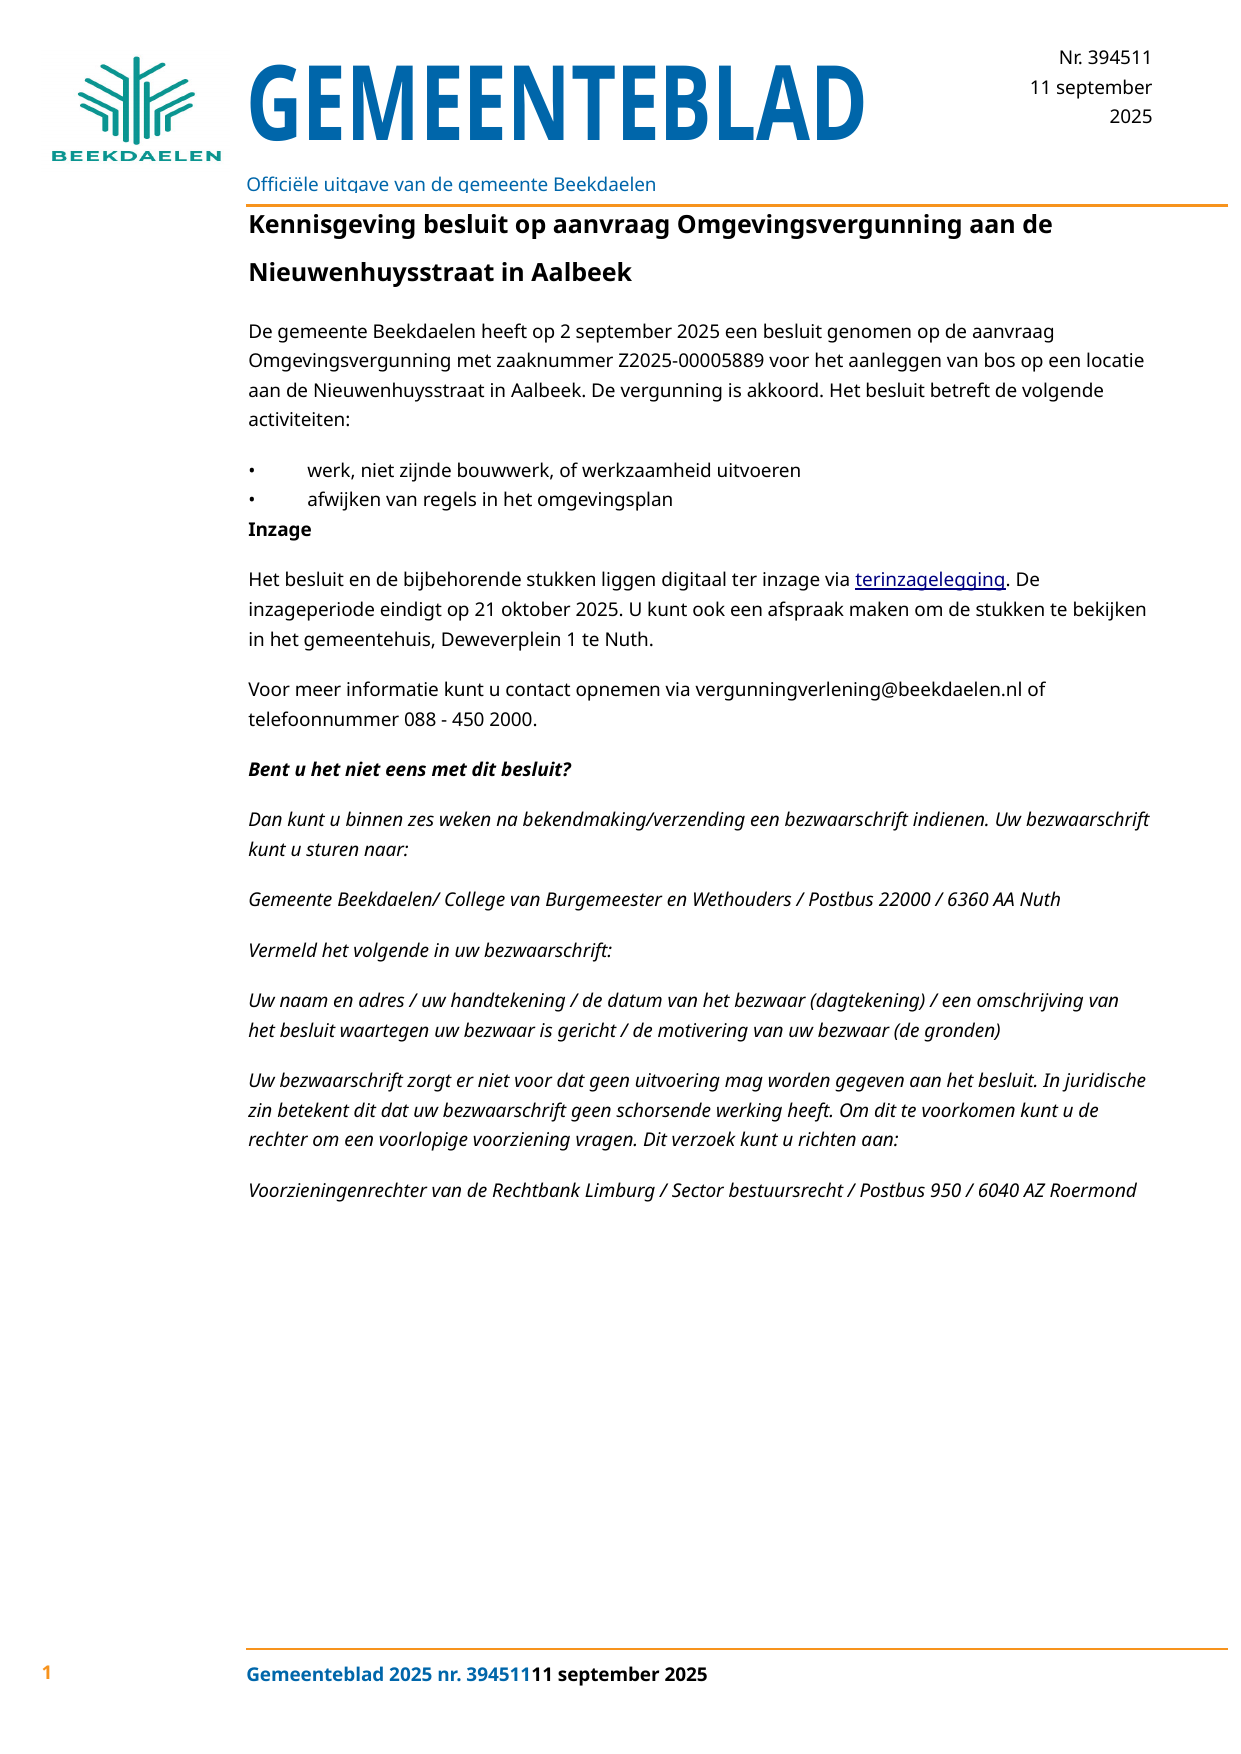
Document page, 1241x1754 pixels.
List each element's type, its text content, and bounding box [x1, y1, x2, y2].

text Vermeld het volgende in uw bezwaarschrift: [248, 937, 1152, 963]
text Kennisgeving besluit op aanvraag Omgevingsvergunning aan de Nieuwenhuysstraat in Aalbeek [248, 207, 1152, 288]
list werk, niet zijnde bouwwerk, of werkzaamheid uitvoeren [248, 457, 1152, 483]
text Dan kunt u binnen zes weken na bekendmaking/verzending een bezwaarschrift indienen. Uw bezwaarschrift kunt u sturen naar: [248, 807, 1152, 862]
text Uw bezwaarschrift zorgt er niet voor dat geen uitvoering mag worden gegeven aan het besluit. In juridische zin betekent dit dat uw bezwaarschrift geen schorsende werking heeft. Om dit te voorkomen kunt u de rechter om een voorlopige voorziening vragen. Dit verzoek kunt u richten aan: [248, 1067, 1152, 1152]
text Uw naam en adres / uw handtekening / de datum van het bezwaar (dagtekening) / een omschrijving van het besluit waartegen uw bezwaar is gericht / de motivering van uw bezwaar (de gronden) [248, 987, 1152, 1043]
text De gemeente Beekdaelen heeft op 2 september 2025 een besluit genomen op de aanvraag Omgevingsvergunning met zaaknummer Z2025-00005889 voor het aanleggen van bos op een locatie aan de Nieuwenhuysstraat in Aalbeek. De vergunning is akkoord. Het besluit betreft de volgende activiteiten: [248, 318, 1152, 432]
text Voor meer informatie kunt u contact opnemen via vergunningverlening@beekdaelen.nl of telefoonnummer 088 - 450 2000. [248, 676, 1152, 732]
picture [41, 47, 231, 172]
text Inzage [248, 516, 1152, 542]
text Voorzieningenrechter van de Rechtbank Limburg / Sector bestuursrecht / Postbus 950 / 6040 AZ Roermond [248, 1177, 1152, 1203]
text Bent u het niet eens met dit besluit? [248, 756, 1152, 782]
text Het besluit en de bijbehorende stukken liggen digitaal ter inzage via terinzagelegging. De inzageperiode eindigt op 21 oktober 2025. U kunt ook een afspraak maken om de stukken te bekijken in het gemeentehuis, Deweverplein 1 te Nuth. [248, 567, 1152, 652]
text Gemeente Beekdaelen/ College van Burgemeester en Wethouders / Postbus 22000 / 6360 AA Nuth [248, 887, 1152, 912]
list afwijken van regels in het omgevingsplan [248, 487, 1152, 512]
